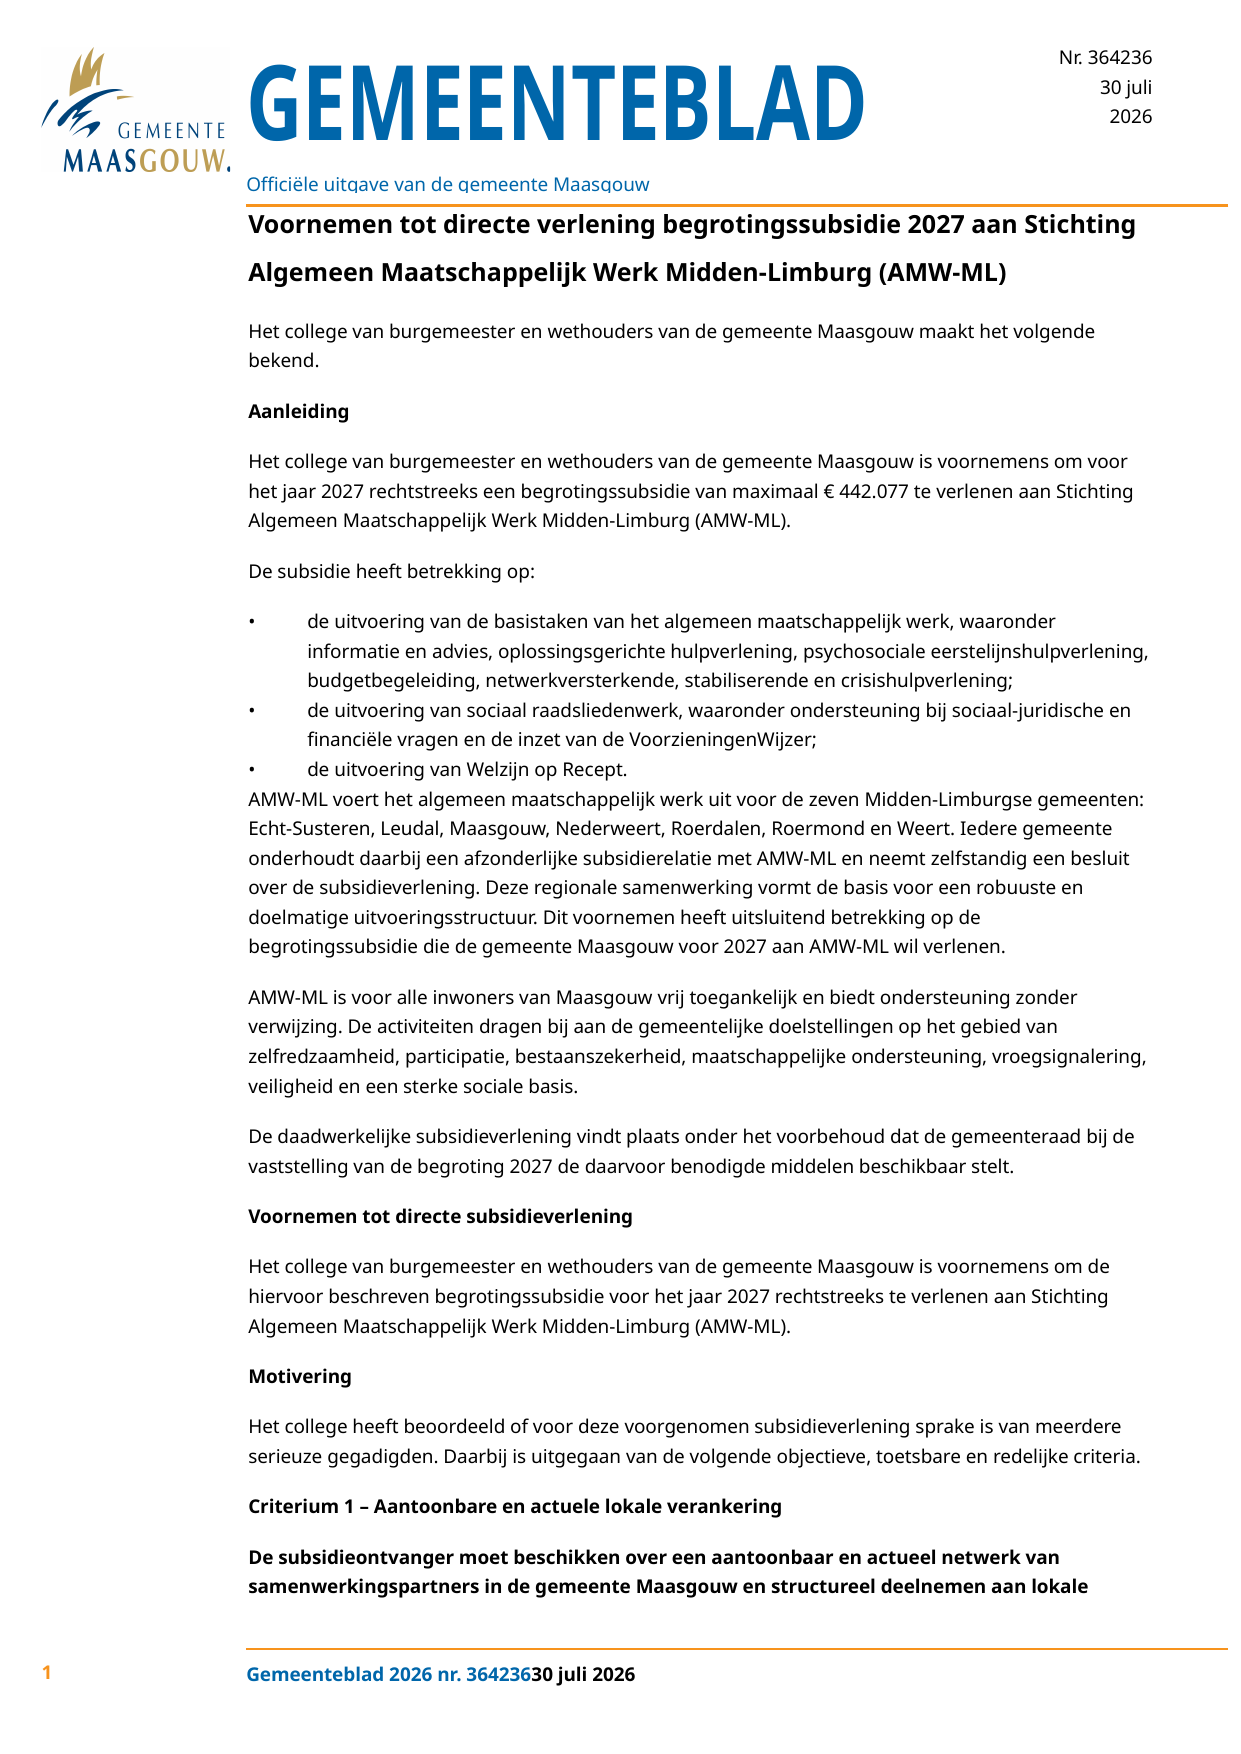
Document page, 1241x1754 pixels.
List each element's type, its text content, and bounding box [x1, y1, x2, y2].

text AMW-ML voert het algemeen maatschappelijk werk uit voor de zeven Midden-Limburgse gemeenten: Echt-Susteren, Leudal, Maasgouw, Nederweert, Roerdalen, Roermond en Weert. Iedere gemeente onderhoudt daarbij een afzonderlijke subsidierelatie met AMW-ML en neemt zelfstandig een besluit over de subsidieverlening. Deze regionale samenwerking vormt de basis voor een robuuste en doelmatige uitvoeringsstructuur. Dit voornemen heeft uitsluitend betrekking op de begrotingssubsidie die de gemeente Maasgouw voor 2027 aan AMW-ML wil verlenen. [248, 786, 1152, 959]
text Aanleiding [248, 398, 1152, 424]
text De subsidie heeft betrekking op: [248, 558, 1152, 584]
text Het college van burgemeester en wethouders van de gemeente Maasgouw is voornemens om voor het jaar 2027 rechtstreeks een begrotingssubsidie van maximaal € 442.077 te verlenen aan Stichting Algemeen Maatschappelijk Werk Midden-Limburg (AMW-ML). [248, 448, 1152, 533]
text Voornemen tot directe subsidieverlening [248, 1203, 1152, 1229]
text Criterium 1 – Aantoonbare en actuele lokale verankering [248, 1494, 1152, 1519]
text Het college van burgemeester en wethouders van de gemeente Maasgouw is voornemens om de hiervoor beschreven begrotingssubsidie voor het jaar 2027 rechtstreeks te verlenen aan Stichting Algemeen Maatschappelijk Werk Midden-Limburg (AMW-ML). [248, 1254, 1152, 1339]
list de uitvoering van de basistaken van het algemeen maatschappelijk werk, waaronder informatie en advies, oplossingsgerichte hulpverlening, psychosociale eerstelijnshulpverlening, budgetbegeleiding, netwerkversterkende, stabiliserende en crisishulpverlening; [248, 608, 1152, 693]
picture [41, 47, 231, 172]
list de uitvoering van sociaal raadsliedenwerk, waaronder ondersteuning bij sociaal-juridische en financiële vragen en de inzet van de VoorzieningenWijzer; [248, 697, 1152, 752]
text De daadwerkelijke subsidieverlening vindt plaats onder het voorbehoud dat de gemeenteraad bij de vaststelling van de begroting 2027 de daarvoor benodigde middelen beschikbaar stelt. [248, 1123, 1152, 1179]
text Het college heeft beoordeeld of voor deze voorgenomen subsidieverlening sprake is van meerdere serieuze gegadigden. Daarbij is uitgegaan van de volgende objectieve, toetsbare en redelijke criteria. [248, 1414, 1152, 1469]
list de uitvoering van Welzijn op Recept. [248, 756, 1152, 782]
text AMW-ML is voor alle inwoners van Maasgouw vrij toegankelijk en biedt ondersteuning zonder verwijzing. De activiteiten dragen bij aan de gemeentelijke doelstellingen op het gebied van zelfredzaamheid, participatie, bestaanszekerheid, maatschappelijke ondersteuning, vroegsignalering, veiligheid en een sterke sociale basis. [248, 984, 1152, 1099]
text De subsidieontvanger moet beschikken over een aantoonbaar en actueel netwerk van samenwerkingspartners in de gemeente Maasgouw en structureel deelnemen aan lokale [248, 1544, 1152, 1599]
text Voornemen tot directe verlening begrotingssubsidie 2027 aan Stichting Algemeen Maatschappelijk Werk Midden-Limburg (AMW-ML) [248, 207, 1152, 288]
text Het college van burgemeester en wethouders van de gemeente Maasgouw maakt het volgende bekend. [248, 318, 1152, 373]
text Motivering [248, 1363, 1152, 1389]
